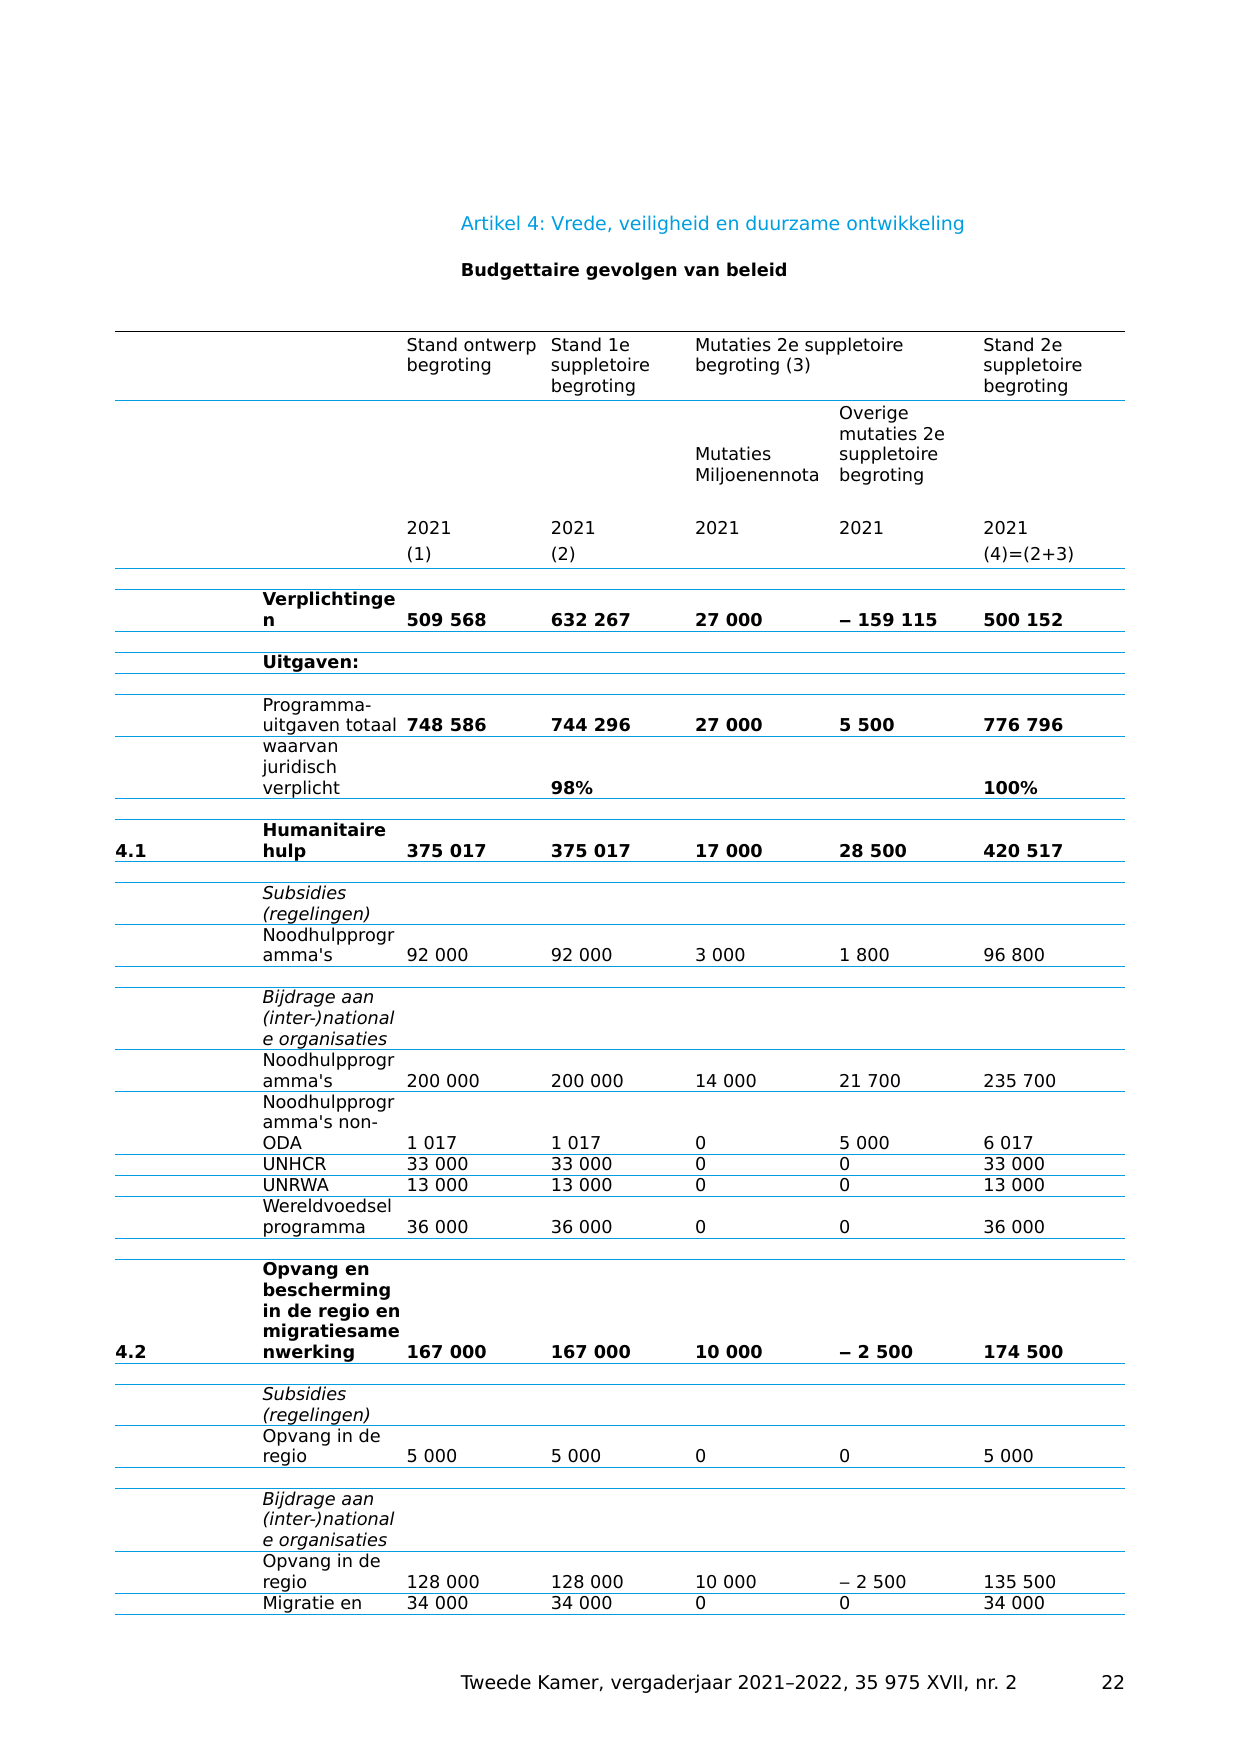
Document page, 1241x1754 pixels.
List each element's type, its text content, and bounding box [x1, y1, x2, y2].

table_cell [548, 988, 692, 1049]
table_cell [115, 1489, 259, 1551]
text Budgettaire gevolgen van beleid [461, 258, 1125, 281]
table_cell [404, 1239, 548, 1259]
table_cell 0 [692, 1594, 836, 1613]
table_cell 36 000 [404, 1197, 548, 1238]
table_cell [836, 541, 980, 568]
table_cell 632 267 [548, 590, 692, 631]
table_cell [692, 988, 836, 1049]
table_cell 128 000 [548, 1552, 692, 1592]
table_cell [692, 632, 836, 652]
table_cell [259, 332, 403, 399]
table_cell 375 017 [548, 820, 692, 861]
table_cell [115, 799, 259, 819]
table_cell 509 568 [404, 590, 548, 631]
table_cell [692, 488, 836, 515]
table_cell [692, 1385, 836, 1425]
table_cell [404, 988, 548, 1049]
table_cell [404, 1468, 548, 1488]
table_cell Mutaties Miljoenennota [692, 401, 836, 488]
table_cell 10 000 [692, 1552, 836, 1592]
table_cell [836, 1239, 980, 1259]
table_cell [980, 988, 1125, 1049]
table_cell [259, 862, 403, 882]
table_cell 500 152 [980, 590, 1125, 631]
table_cell Opvang en bescherming in de regio en migratiesamenwerking [259, 1260, 403, 1362]
table_cell 5 000 [836, 1092, 980, 1153]
table_cell [836, 1385, 980, 1425]
table_cell 167 000 [548, 1260, 692, 1362]
table_cell Mutaties 2e suppletoire begroting (3) [692, 332, 980, 399]
table_cell [259, 967, 403, 987]
table_cell [404, 967, 548, 987]
table_cell 1 800 [836, 925, 980, 966]
table_cell 13 000 [980, 1176, 1125, 1196]
table_cell [404, 1364, 548, 1383]
table_cell [548, 653, 692, 673]
table_cell 2021 [980, 515, 1125, 541]
table_cell 776 796 [980, 695, 1125, 736]
table_cell [404, 883, 548, 924]
table_cell 14 000 [692, 1050, 836, 1091]
table_cell (4)=(2+3) [980, 541, 1125, 568]
table_cell Subsidies (regelingen) [259, 883, 403, 924]
table_cell [692, 862, 836, 882]
table_cell [548, 1385, 692, 1425]
table_cell [115, 541, 259, 568]
table_cell [404, 632, 548, 652]
table_cell Noodhulpprogramma's [259, 925, 403, 966]
table_cell [404, 1385, 548, 1425]
table_cell UNHCR [259, 1155, 403, 1175]
table_cell [548, 799, 692, 819]
table_cell [115, 1176, 259, 1196]
table_cell 27 000 [692, 695, 836, 736]
table_cell 200 000 [548, 1050, 692, 1091]
table_cell 21 700 [836, 1050, 980, 1091]
table_cell (2) [548, 541, 692, 568]
table_cell 92 000 [548, 925, 692, 966]
table_cell 34 000 [404, 1594, 548, 1613]
table_cell [980, 632, 1125, 652]
table_cell Uitgaven: [259, 653, 403, 673]
table_cell [115, 988, 259, 1049]
table_cell 2021 [836, 515, 980, 541]
table_cell [115, 674, 259, 694]
table_cell [115, 569, 259, 589]
table_cell 2021 [404, 515, 548, 541]
table_cell [115, 1552, 259, 1592]
table_cell 744 296 [548, 695, 692, 736]
table_cell 5 000 [404, 1426, 548, 1467]
table_cell 33 000 [980, 1155, 1125, 1175]
table_cell [115, 515, 259, 541]
table_cell 13 000 [548, 1176, 692, 1196]
table_cell [115, 1364, 259, 1383]
table_cell 34 000 [980, 1594, 1125, 1613]
table_cell 200 000 [404, 1050, 548, 1091]
table_cell [836, 653, 980, 673]
table_cell [836, 737, 980, 798]
table_cell [836, 488, 980, 515]
table_cell 0 [692, 1155, 836, 1175]
table_cell 0 [836, 1197, 980, 1238]
table_cell Overige mutaties 2e suppletoire begroting [836, 401, 980, 488]
table_cell [259, 488, 403, 515]
table_cell [692, 1468, 836, 1488]
table_cell [836, 632, 980, 652]
table_cell [692, 737, 836, 798]
table_cell [548, 862, 692, 882]
table_cell 5 500 [836, 695, 980, 736]
table_cell [404, 799, 548, 819]
table_cell 33 000 [548, 1155, 692, 1175]
table_cell [259, 1239, 403, 1259]
table_cell [115, 883, 259, 924]
table_cell [692, 541, 836, 568]
table_cell [404, 653, 548, 673]
table_cell [836, 883, 980, 924]
table_cell [259, 541, 403, 568]
table_cell [548, 883, 692, 924]
table_cell [115, 632, 259, 652]
table_cell [692, 1489, 836, 1551]
table_cell [404, 737, 548, 798]
table_cell [980, 1385, 1125, 1425]
table_cell [980, 653, 1125, 673]
table_cell [548, 1468, 692, 1488]
table_cell [259, 569, 403, 589]
table_cell [980, 401, 1125, 488]
table_cell 0 [692, 1197, 836, 1238]
table_cell [692, 653, 836, 673]
table_cell Noodhulpprogramma's [259, 1050, 403, 1091]
table_cell Stand 2e suppletoire begroting [980, 332, 1125, 399]
table_cell Stand 1e suppletoire begroting [548, 332, 692, 399]
table_cell UNRWA [259, 1176, 403, 1196]
title Artikel 4: Vrede, veiligheid en duurzame ontwikkeling [461, 213, 1125, 235]
table_cell 2021 [692, 515, 836, 541]
table_cell 0 [836, 1176, 980, 1196]
table_cell [115, 653, 259, 673]
table_cell [980, 967, 1125, 987]
table_cell 0 [836, 1426, 980, 1467]
table_cell [548, 1239, 692, 1259]
table_cell [115, 1426, 259, 1467]
table_cell 96 800 [980, 925, 1125, 966]
table_cell [836, 967, 980, 987]
table_cell ‒ 2 500 [836, 1260, 980, 1362]
table_cell ‒ 159 115 [836, 590, 980, 631]
table_cell [548, 967, 692, 987]
table_cell 4.2 [115, 1260, 259, 1362]
table_cell [836, 1364, 980, 1383]
table_cell Verplichtingen [259, 590, 403, 631]
table_cell [404, 1489, 548, 1551]
table_cell [836, 988, 980, 1049]
table_cell [692, 569, 836, 589]
table_cell [404, 862, 548, 882]
table_cell 27 000 [692, 590, 836, 631]
table_cell 235 700 [980, 1050, 1125, 1091]
table_cell [548, 488, 692, 515]
table_cell [115, 1050, 259, 1091]
table_cell [259, 401, 403, 488]
table_cell 28 500 [836, 820, 980, 861]
table_cell [259, 1468, 403, 1488]
table_cell 98% [548, 737, 692, 798]
table_cell [980, 799, 1125, 819]
table_cell [115, 401, 259, 488]
table_cell [115, 925, 259, 966]
table_cell 3 000 [692, 925, 836, 966]
table_cell [836, 1489, 980, 1551]
table_cell 2021 [548, 515, 692, 541]
table_cell [115, 1239, 259, 1259]
table_cell [404, 674, 548, 694]
table_cell [548, 401, 692, 488]
table_cell 5 000 [548, 1426, 692, 1467]
table_cell [548, 674, 692, 694]
table_cell 375 017 [404, 820, 548, 861]
table_cell Stand ontwerp begroting [404, 332, 548, 399]
table_cell [836, 1468, 980, 1488]
table_cell 128 000 [404, 1552, 548, 1592]
table_cell [115, 1468, 259, 1488]
table_cell [115, 1197, 259, 1238]
table_cell [259, 515, 403, 541]
table_cell ‒ 2 500 [836, 1552, 980, 1592]
table_cell 4.1 [115, 820, 259, 861]
table_cell 1 017 [404, 1092, 548, 1153]
table_cell [259, 1364, 403, 1383]
table_cell 34 000 [548, 1594, 692, 1613]
table_cell [692, 967, 836, 987]
table_cell [115, 737, 259, 798]
table_cell [980, 1364, 1125, 1383]
table_cell 167 000 [404, 1260, 548, 1362]
table_cell [115, 1385, 259, 1425]
table_cell 135 500 [980, 1552, 1125, 1592]
table_cell [980, 1468, 1125, 1488]
table_header Tabel 7 Budgettaire gevolgen van beleid artikel 4 Vrede, veiligheid en duurzame ontwikkeling (Tweede suppletoire begroting) (Bedragen x € 1.000) [115, 283, 1125, 331]
table_cell 420 517 [980, 820, 1125, 861]
table_cell [836, 674, 980, 694]
table_cell 92 000 [404, 925, 548, 966]
table_cell [692, 674, 836, 694]
table_cell [548, 569, 692, 589]
table_cell [115, 1594, 259, 1613]
table_cell [692, 1364, 836, 1383]
table_cell [548, 1364, 692, 1383]
table_cell [115, 862, 259, 882]
table_cell [548, 632, 692, 652]
table_cell [115, 695, 259, 736]
table_cell [980, 488, 1125, 515]
table_cell [259, 799, 403, 819]
table_cell Migratie en [259, 1594, 403, 1613]
table_cell 6 017 [980, 1092, 1125, 1153]
table_cell Opvang in de regio [259, 1552, 403, 1592]
table_cell Subsidies (regelingen) [259, 1385, 403, 1425]
table_cell Programma-uitgaven totaal [259, 695, 403, 736]
table_cell Bijdrage aan (inter-)nationale organisaties [259, 1489, 403, 1551]
table_cell Wereldvoedselprogramma [259, 1197, 403, 1238]
table_cell [404, 488, 548, 515]
table_cell [980, 862, 1125, 882]
table_cell 0 [836, 1594, 980, 1613]
table_cell [548, 1489, 692, 1551]
table_cell [115, 590, 259, 631]
table_cell Opvang in de regio [259, 1426, 403, 1467]
table_cell 0 [692, 1092, 836, 1153]
table_cell 174 500 [980, 1260, 1125, 1362]
table_cell [980, 1489, 1125, 1551]
table_cell 36 000 [980, 1197, 1125, 1238]
table_cell [115, 488, 259, 515]
table_cell 100% [980, 737, 1125, 798]
table_cell [980, 674, 1125, 694]
table_cell [115, 1092, 259, 1153]
table_cell Bijdrage aan (inter-)nationale organisaties [259, 988, 403, 1049]
table_cell 36 000 [548, 1197, 692, 1238]
table_cell [259, 674, 403, 694]
table_cell [836, 862, 980, 882]
table_cell [980, 569, 1125, 589]
table_cell 10 000 [692, 1260, 836, 1362]
table_cell [836, 569, 980, 589]
table_cell Noodhulpprogramma's non-ODA [259, 1092, 403, 1153]
table_cell [404, 401, 548, 488]
table_cell [404, 569, 548, 589]
table_cell [692, 883, 836, 924]
table_cell 1 017 [548, 1092, 692, 1153]
table_cell [692, 1239, 836, 1259]
table_cell 33 000 [404, 1155, 548, 1175]
table_cell 13 000 [404, 1176, 548, 1196]
table_cell [836, 799, 980, 819]
table_cell (1) [404, 541, 548, 568]
table_cell 0 [692, 1426, 836, 1467]
table_cell 0 [836, 1155, 980, 1175]
table_cell [980, 883, 1125, 924]
table_cell [980, 1239, 1125, 1259]
table_cell [115, 967, 259, 987]
table_cell waarvan juridisch verplicht [259, 737, 403, 798]
table_cell [115, 332, 259, 399]
table_cell [259, 632, 403, 652]
table_cell 0 [692, 1176, 836, 1196]
table_cell 748 586 [404, 695, 548, 736]
table_cell [692, 799, 836, 819]
table_cell [115, 1155, 259, 1175]
table_cell 5 000 [980, 1426, 1125, 1467]
table_cell Humanitaire hulp [259, 820, 403, 861]
table_cell 17 000 [692, 820, 836, 861]
